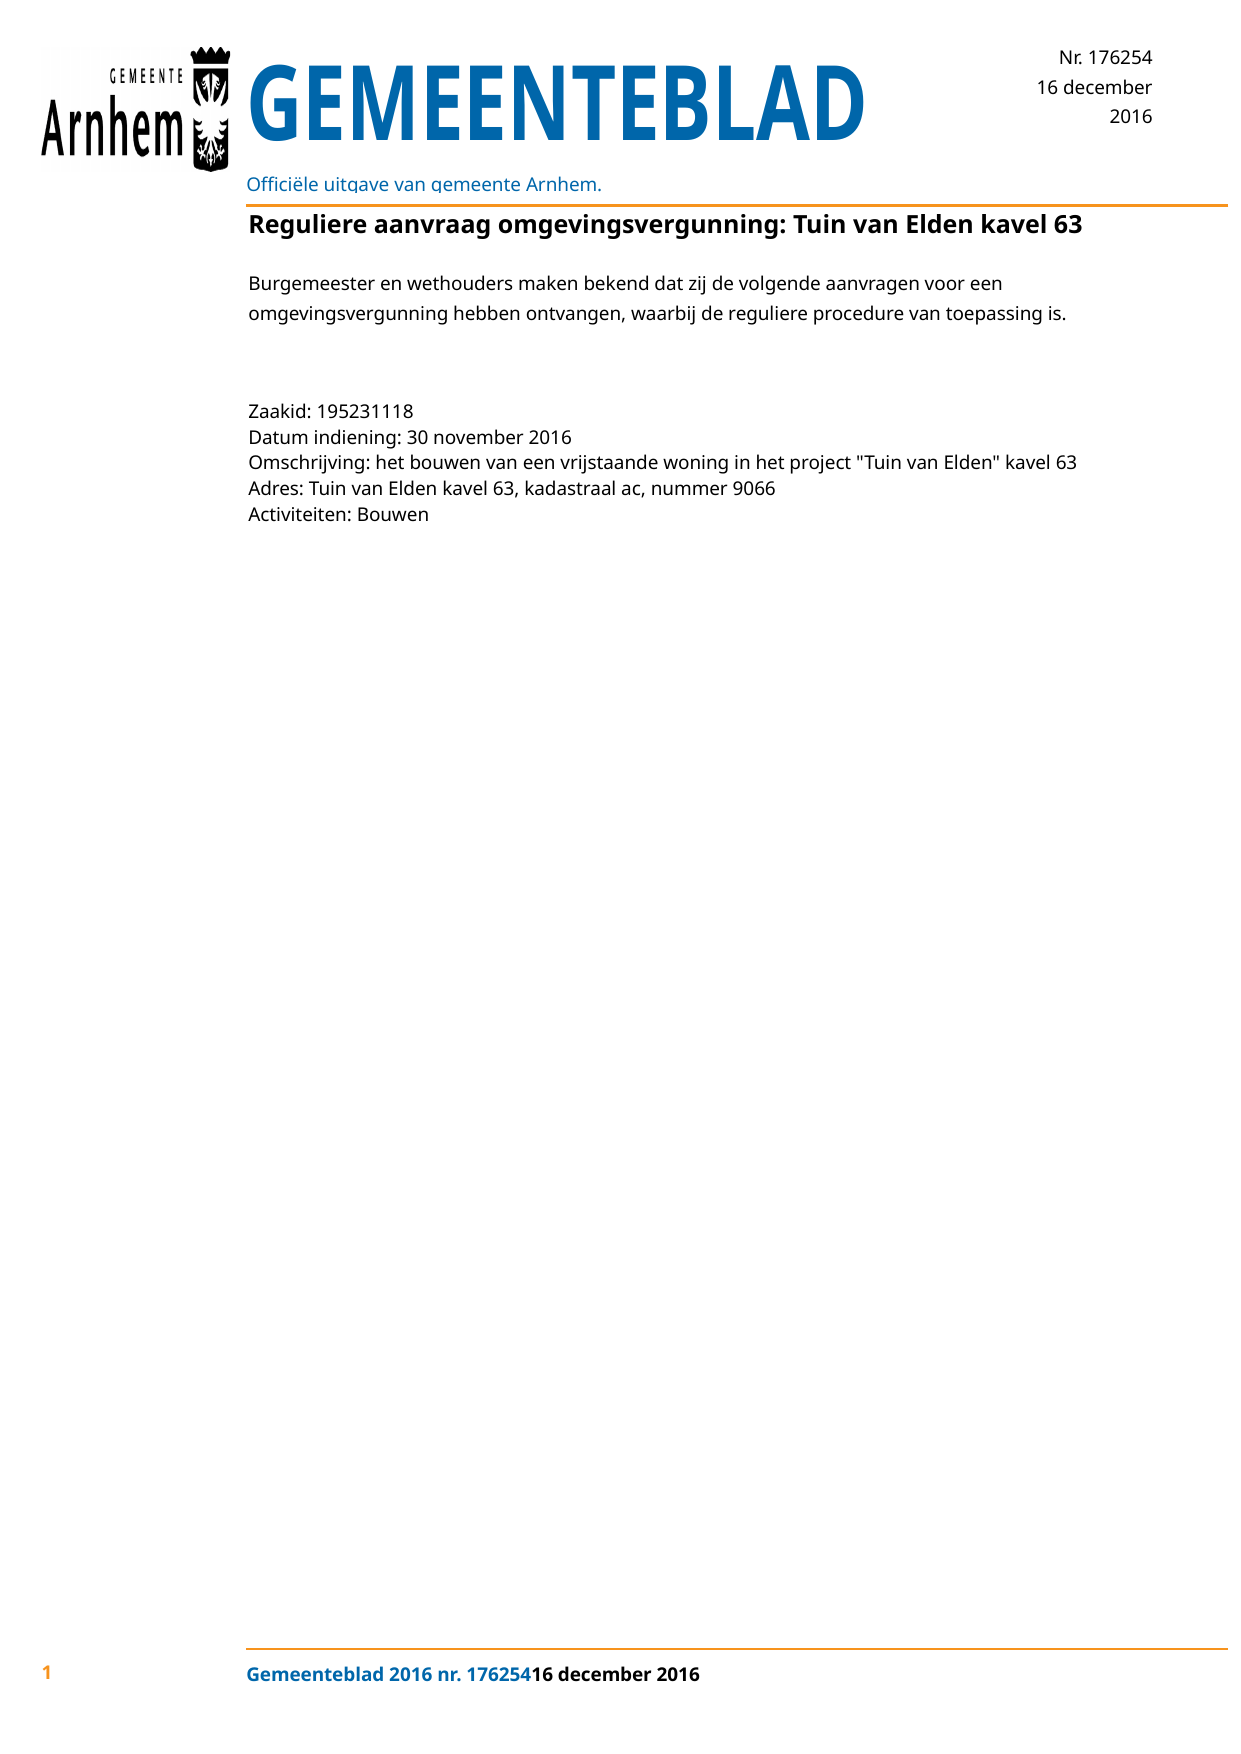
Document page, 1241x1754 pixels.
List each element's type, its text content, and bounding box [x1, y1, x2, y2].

text Adres: Tuin van Elden kavel 63, kadastraal ac, nummer 9066 [248, 475, 1152, 501]
text Zaakid: 195231118 [248, 398, 1152, 424]
picture [41, 47, 231, 172]
text Datum indiening: 30 november 2016 [248, 424, 1152, 449]
text Burgemeester en wethouders maken bekend dat zij de volgende aanvragen voor een omgevingsvergunning hebben ontvangen, waarbij de reguliere procedure van toepassing is. [248, 270, 1152, 326]
text Reguliere aanvraag omgevingsvergunning: Tuin van Elden kavel 63 [248, 207, 1152, 241]
text Activiteiten: Bouwen [248, 501, 1152, 527]
text Omschrijving: het bouwen van een vrijstaande woning in het project "Tuin van Elden" kavel 63 [248, 449, 1152, 475]
